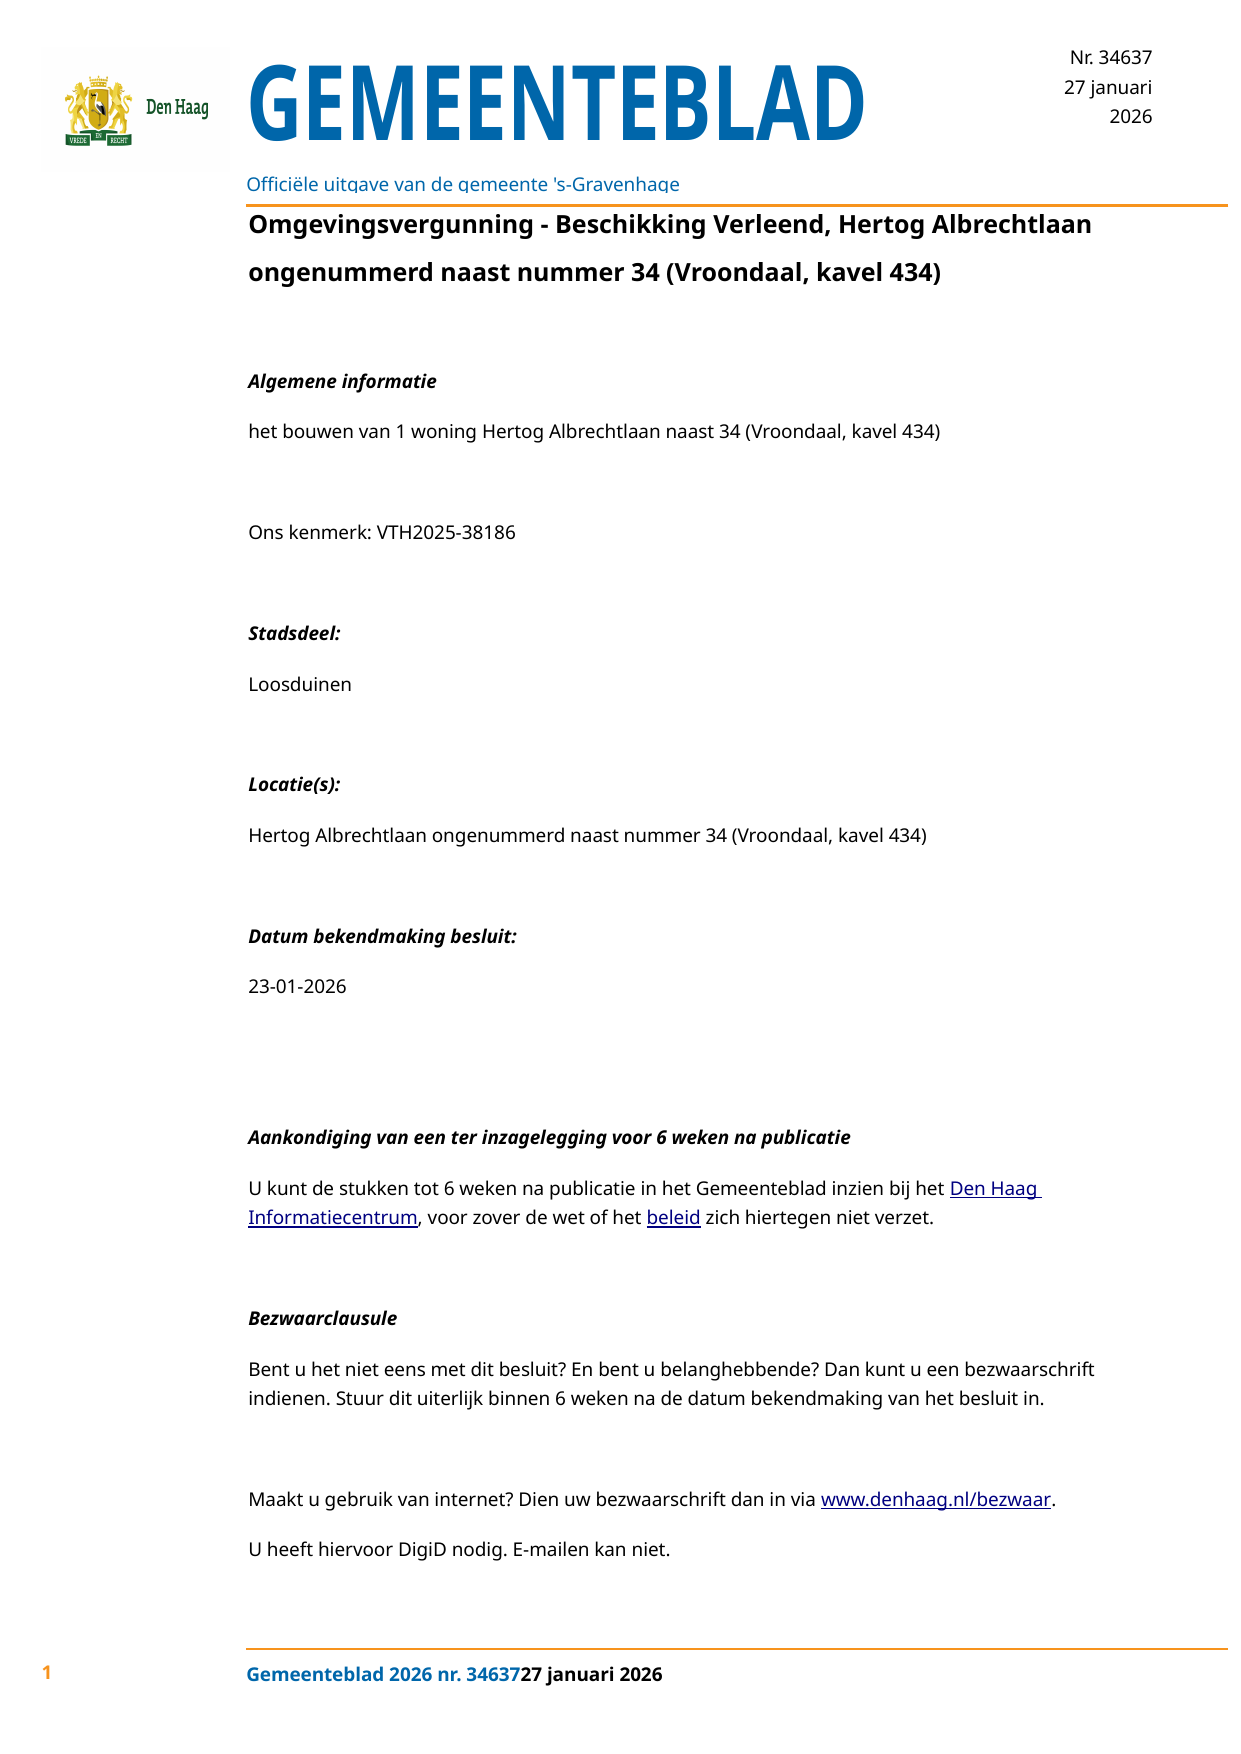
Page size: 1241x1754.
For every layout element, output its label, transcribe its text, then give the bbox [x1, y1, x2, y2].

text het bouwen van 1 woning Hertog Albrechtlaan naast 34 (Vroondaal, kavel 434) [248, 419, 1152, 444]
text Locatie(s): [248, 772, 1152, 797]
text Hertog Albrechtlaan ongenummerd naast nummer 34 (Vroondaal, kavel 434) [248, 822, 1152, 848]
text Bent u het niet eens met dit besluit? En bent u belanghebbende? Dan kunt u een bezwaarschrift indienen. Stuur dit uiterlijk binnen 6 weken na de datum bekendmaking van het besluit in. [248, 1356, 1152, 1411]
text Aankondiging van een ter inzagelegging voor 6 weken na publicatie [248, 1124, 1152, 1150]
text Loosduinen [248, 671, 1152, 697]
text Ons kenmerk: VTH2025-38186 [248, 519, 1152, 545]
text Omgevingsvergunning - Beschikking Verleend, Hertog Albrechtlaan ongenummerd naast nummer 34 (Vroondaal, kavel 434) [248, 207, 1152, 288]
picture [41, 47, 231, 172]
text Algemene informatie [248, 368, 1152, 394]
text Maakt u gebruik van internet? Dien uw bezwaarschrift dan in via www.denhaag.nl/bezwaar. [248, 1486, 1152, 1512]
text U heeft hiervoor DigiD nodig. E-mailen kan niet. [248, 1537, 1152, 1562]
text Bezwaarclausule [248, 1305, 1152, 1331]
text Stadsdeel: [248, 620, 1152, 646]
text U kunt de stukken tot 6 weken na publicatie in het Gemeenteblad inzien bij het Den Haag Informatiecentrum, voor zover de wet of het beleid zich hiertegen niet verzet. [248, 1175, 1152, 1230]
text 23-01-2026 [248, 973, 1152, 999]
text Datum bekendmaking besluit: [248, 923, 1152, 949]
